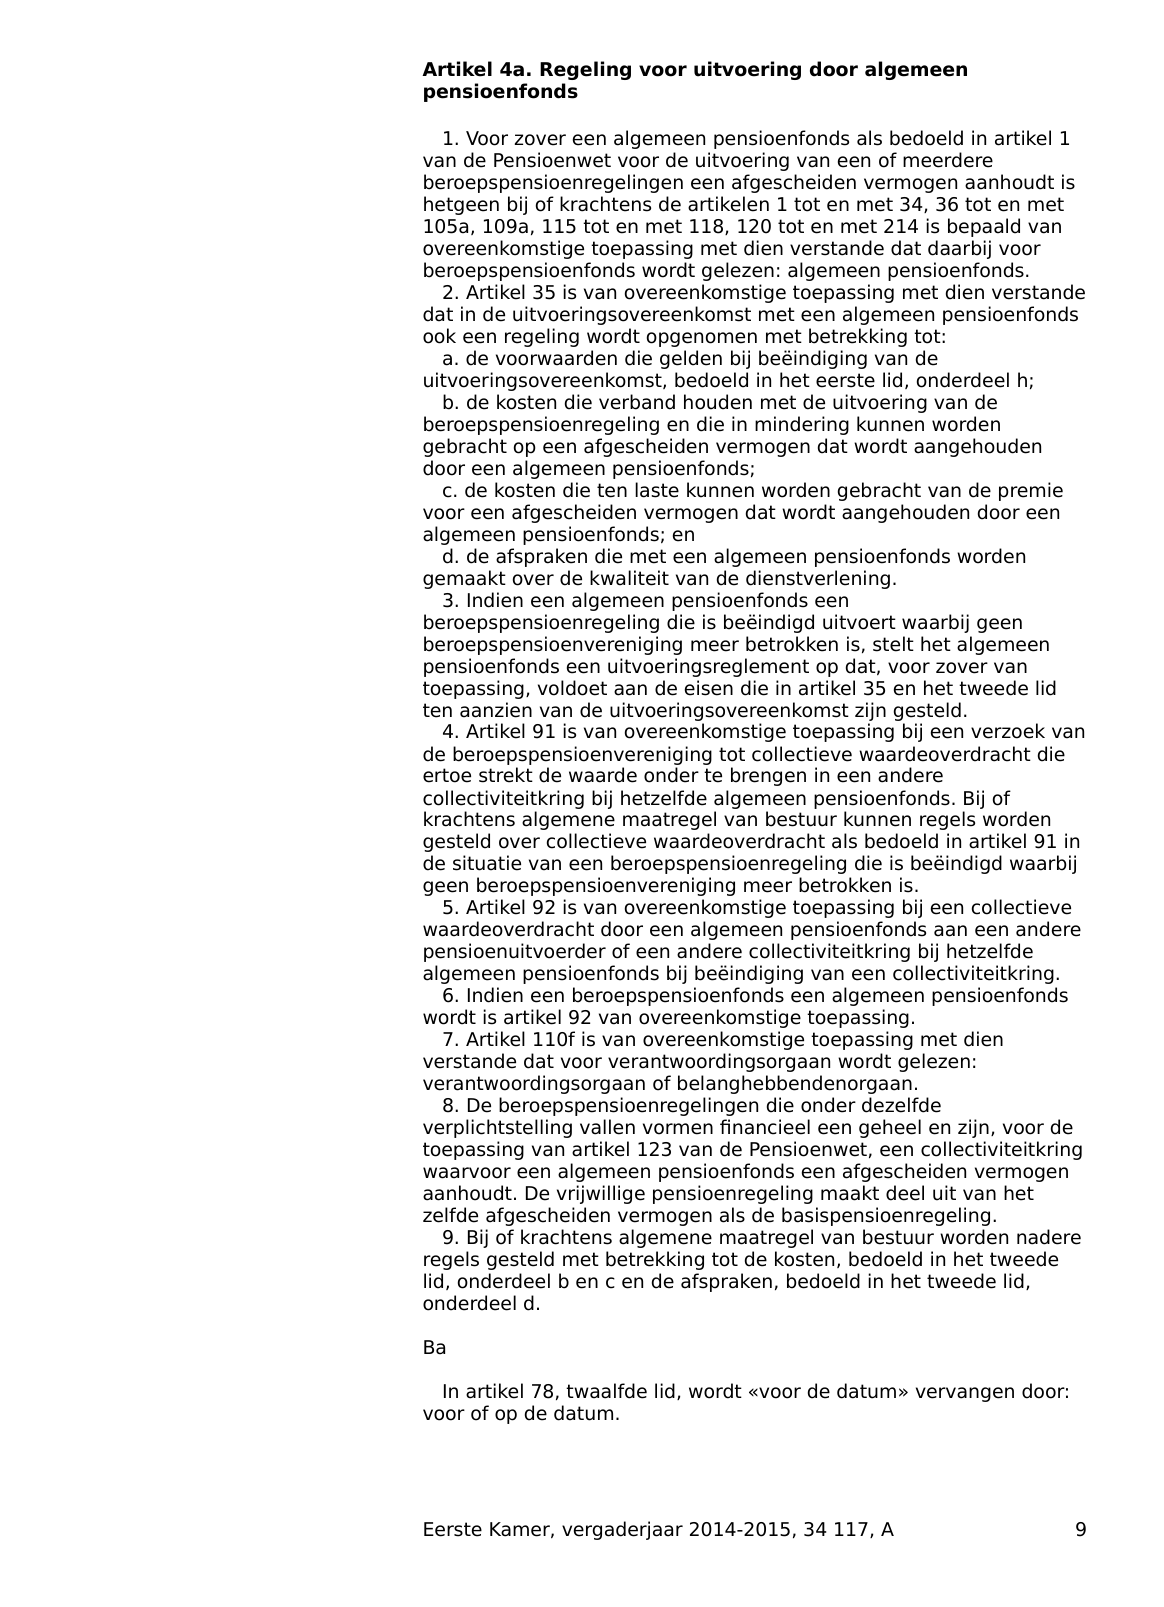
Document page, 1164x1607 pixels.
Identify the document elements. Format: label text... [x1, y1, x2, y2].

text 1. Voor zover een algemeen pensioenfonds als bedoeld in artikel 1 van de Pensioenwet voor de uitvoering van een of meerdere beroepspensioenregelingen een afgescheiden vermogen aanhoudt is hetgeen bij of krachtens de artikelen 1 tot en met 34, 36 tot en met 105a, 109a, 115 tot en met 118, 120 tot en met 214 is bepaald van overeenkomstige toepassing met dien verstande dat daarbij voor beroepspensioenfonds wordt gelezen: algemeen pensioenfonds. [422, 128, 1087, 282]
text 4. Artikel 91 is van overeenkomstige toepassing bij een verzoek van de beroepspensioenvereniging tot collectieve waardeoverdracht die ertoe strekt de waarde onder te brengen in een andere collectiviteitkring bij hetzelfde algemeen pensioenfonds. Bij of krachtens algemene maatregel van bestuur kunnen regels worden gesteld over collectieve waardeoverdracht als bedoeld in artikel 91 in de situatie van een beroepspensioenregeling die is beëindigd waarbij geen beroepspensioenvereniging meer betrokken is. [422, 721, 1087, 897]
text 2. Artikel 35 is van overeenkomstige toepassing met dien verstande dat in de uitvoeringsovereenkomst met een algemeen pensioenfonds ook een regeling wordt opgenomen met betrekking tot: [422, 282, 1087, 348]
text d. de afspraken die met een algemeen pensioenfonds worden gemaakt over de kwaliteit van de dienstverlening. [422, 546, 1087, 589]
text 7. Artikel 110f is van overeenkomstige toepassing met dien verstande dat voor verantwoordingsorgaan wordt gelezen: verantwoordingsorgaan of belanghebbendenorgaan. [422, 1029, 1087, 1095]
text 8. De beroepspensioenregelingen die onder dezelfde verplichtstelling vallen vormen financieel een geheel en zijn, voor de toepassing van artikel 123 van de Pensioenwet, een collectiviteitkring waarvoor een algemeen pensioenfonds een afgescheiden vermogen aanhoudt. De vrijwillige pensioenregeling maakt deel uit van het zelfde afgescheiden vermogen als de basispensioenregeling. [422, 1095, 1087, 1227]
text 9. Bij of krachtens algemene maatregel van bestuur worden nadere regels gesteld met betrekking tot de kosten, bedoeld in het tweede lid, onderdeel b en c en de afspraken, bedoeld in het tweede lid, onderdeel d. [422, 1227, 1087, 1315]
subtitle Artikel 4a. Regeling voor uitvoering door algemeen pensioenfonds [422, 59, 1087, 103]
text b. de kosten die verband houden met de uitvoering van de beroepspensioenregeling en die in mindering kunnen worden gebracht op een afgescheiden vermogen dat wordt aangehouden door een algemeen pensioenfonds; [422, 392, 1087, 480]
text 6. Indien een beroepspensioenfonds een algemeen pensioenfonds wordt is artikel 92 van overeenkomstige toepassing. [422, 985, 1087, 1029]
text c. de kosten die ten laste kunnen worden gebracht van de premie voor een afgescheiden vermogen dat wordt aangehouden door een algemeen pensioenfonds; en [422, 480, 1087, 546]
text 5. Artikel 92 is van overeenkomstige toepassing bij een collectieve waardeoverdracht door een algemeen pensioenfonds aan een andere pensioenuitvoerder of een andere collectiviteitkring bij hetzelfde algemeen pensioenfonds bij beëindiging van een collectiviteitkring. [422, 897, 1087, 985]
text Ba [422, 1337, 1087, 1359]
text 3. Indien een algemeen pensioenfonds een beroepspensioenregeling die is beëindigd uitvoert waarbij geen beroepspensioenvereniging meer betrokken is, stelt het algemeen pensioenfonds een uitvoeringsreglement op dat, voor zover van toepassing, voldoet aan de eisen die in artikel 35 en het tweede lid ten aanzien van de uitvoeringsovereenkomst zijn gesteld. [422, 589, 1087, 721]
text a. de voorwaarden die gelden bij beëindiging van de uitvoeringsovereenkomst, bedoeld in het eerste lid, onderdeel h; [422, 348, 1087, 392]
text In artikel 78, twaalfde lid, wordt «voor de datum» vervangen door: voor of op de datum. [422, 1381, 1087, 1425]
